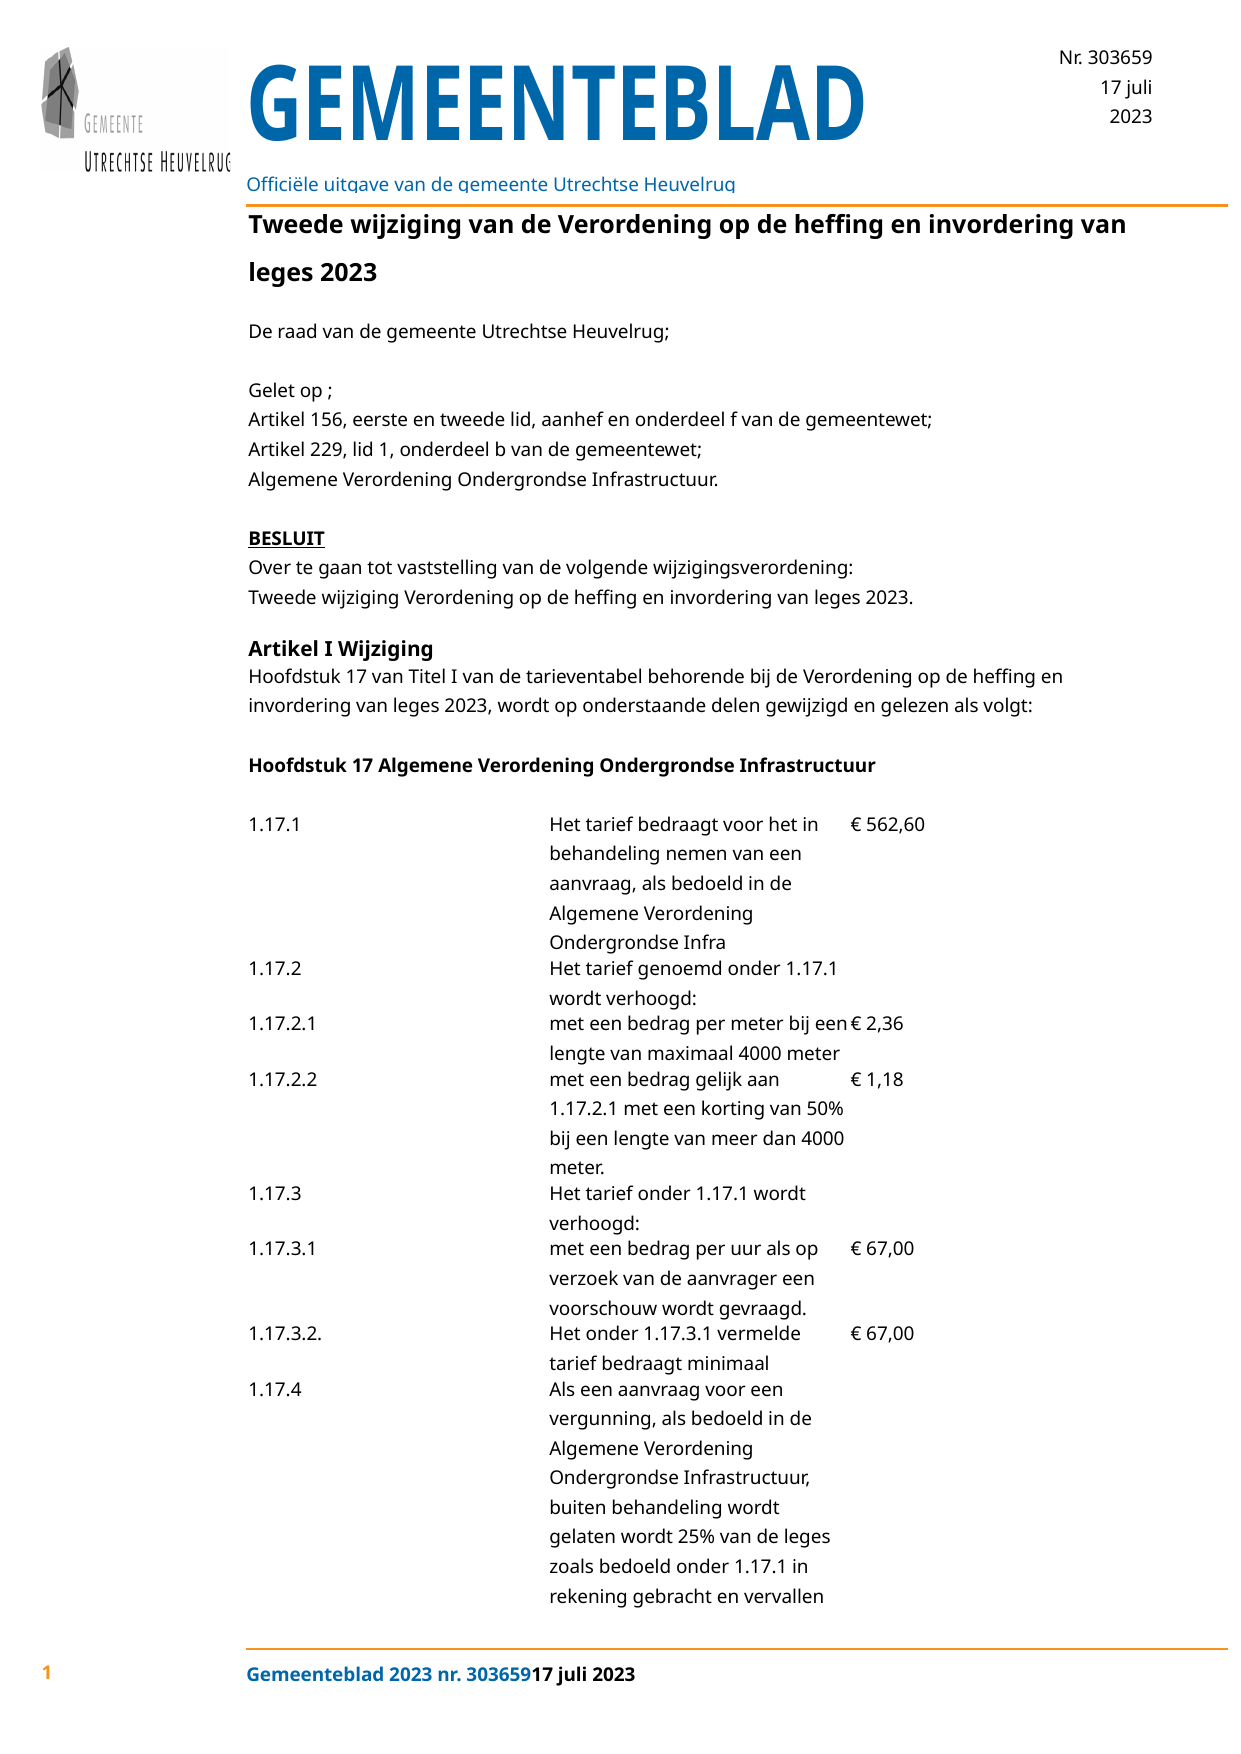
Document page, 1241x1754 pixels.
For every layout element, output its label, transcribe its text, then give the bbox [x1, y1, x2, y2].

table_cell met een bedrag per meter bij een lengte van maximaal 4000 meter [549, 1010, 850, 1066]
text Artikel 156, eerste en tweede lid, aanhef en onderdeel f van de gemeentewet; [248, 407, 1152, 432]
table_cell Als een aanvraag voor een vergunning, als bedoeld in de Algemene Verordening Ondergrondse Infrastructuur, buiten behandeling wordt gelaten wordt 25% van de leges zoals bedoeld onder 1.17.1 in rekening gebracht en vervallen [549, 1376, 850, 1608]
table_cell 1.17.4 [248, 1376, 549, 1608]
table_cell € 67,00 [850, 1320, 1152, 1376]
text Artikel I Wijziging [248, 634, 1152, 663]
table_cell Het tarief onder 1.17.1 wordt verhoogd: [549, 1180, 850, 1236]
table_cell € 67,00 [850, 1236, 1152, 1320]
table_cell 1.17.3.1 [248, 1236, 549, 1320]
table_header 1.17.1 [248, 811, 549, 955]
table_cell met een bedrag gelijk aan 1.17.2.1 met een korting van 50% bij een lengte van meer dan 4000 meter. [549, 1066, 850, 1180]
text Artikel 229, lid 1, onderdeel b van de gemeentewet; [248, 436, 1152, 462]
text Hoofdstuk 17 van Titel I van de tarieventabel behorende bij de Verordening op de heffing en invordering van leges 2023, wordt op onderstaande delen gewijzigd en gelezen als volgt: [248, 663, 1152, 718]
table_cell 1.17.3.2. [248, 1320, 549, 1376]
table_cell Het tarief genoemd onder 1.17.1 wordt verhoogd: [549, 955, 850, 1010]
table_cell 1.17.2.2 [248, 1066, 549, 1180]
text Hoofdstuk 17 Algemene Verordening Ondergrondse Infrastructuur [248, 752, 1152, 777]
text Tweede wijziging Verordening op de heffing en invordering van leges 2023. [248, 584, 1152, 610]
text De raad van de gemeente Utrechtse Heuvelrug; [248, 318, 1152, 344]
table_cell 1.17.2.1 [248, 1010, 549, 1066]
text Gelet op ; [248, 377, 1152, 403]
table_cell € 2,36 [850, 1010, 1152, 1066]
table_cell 1.17.3 [248, 1180, 549, 1236]
picture [41, 47, 231, 172]
table_header Het tarief bedraagt voor het in behandeling nemen van een aanvraag, als bedoeld in de Algemene Verordening Ondergrondse Infra [549, 811, 850, 955]
text Algemene Verordening Ondergrondse Infrastructuur. [248, 466, 1152, 492]
text Tweede wijziging van de Verordening op de heffing en invordering van leges 2023 [248, 207, 1152, 288]
table_cell € 1,18 [850, 1066, 1152, 1180]
table_cell [850, 955, 1152, 1010]
table_cell 1.17.2 [248, 955, 549, 1010]
text BESLUIT [248, 525, 1152, 551]
table_cell [850, 1180, 1152, 1236]
table_cell [850, 1376, 1152, 1608]
table_cell Het onder 1.17.3.1 vermelde tarief bedraagt minimaal [549, 1320, 850, 1376]
text Over te gaan tot vaststelling van de volgende wijzigingsverordening: [248, 554, 1152, 580]
table_header € 562,60 [850, 811, 1152, 955]
table_cell met een bedrag per uur als op verzoek van de aanvrager een voorschouw wordt gevraagd. [549, 1236, 850, 1320]
